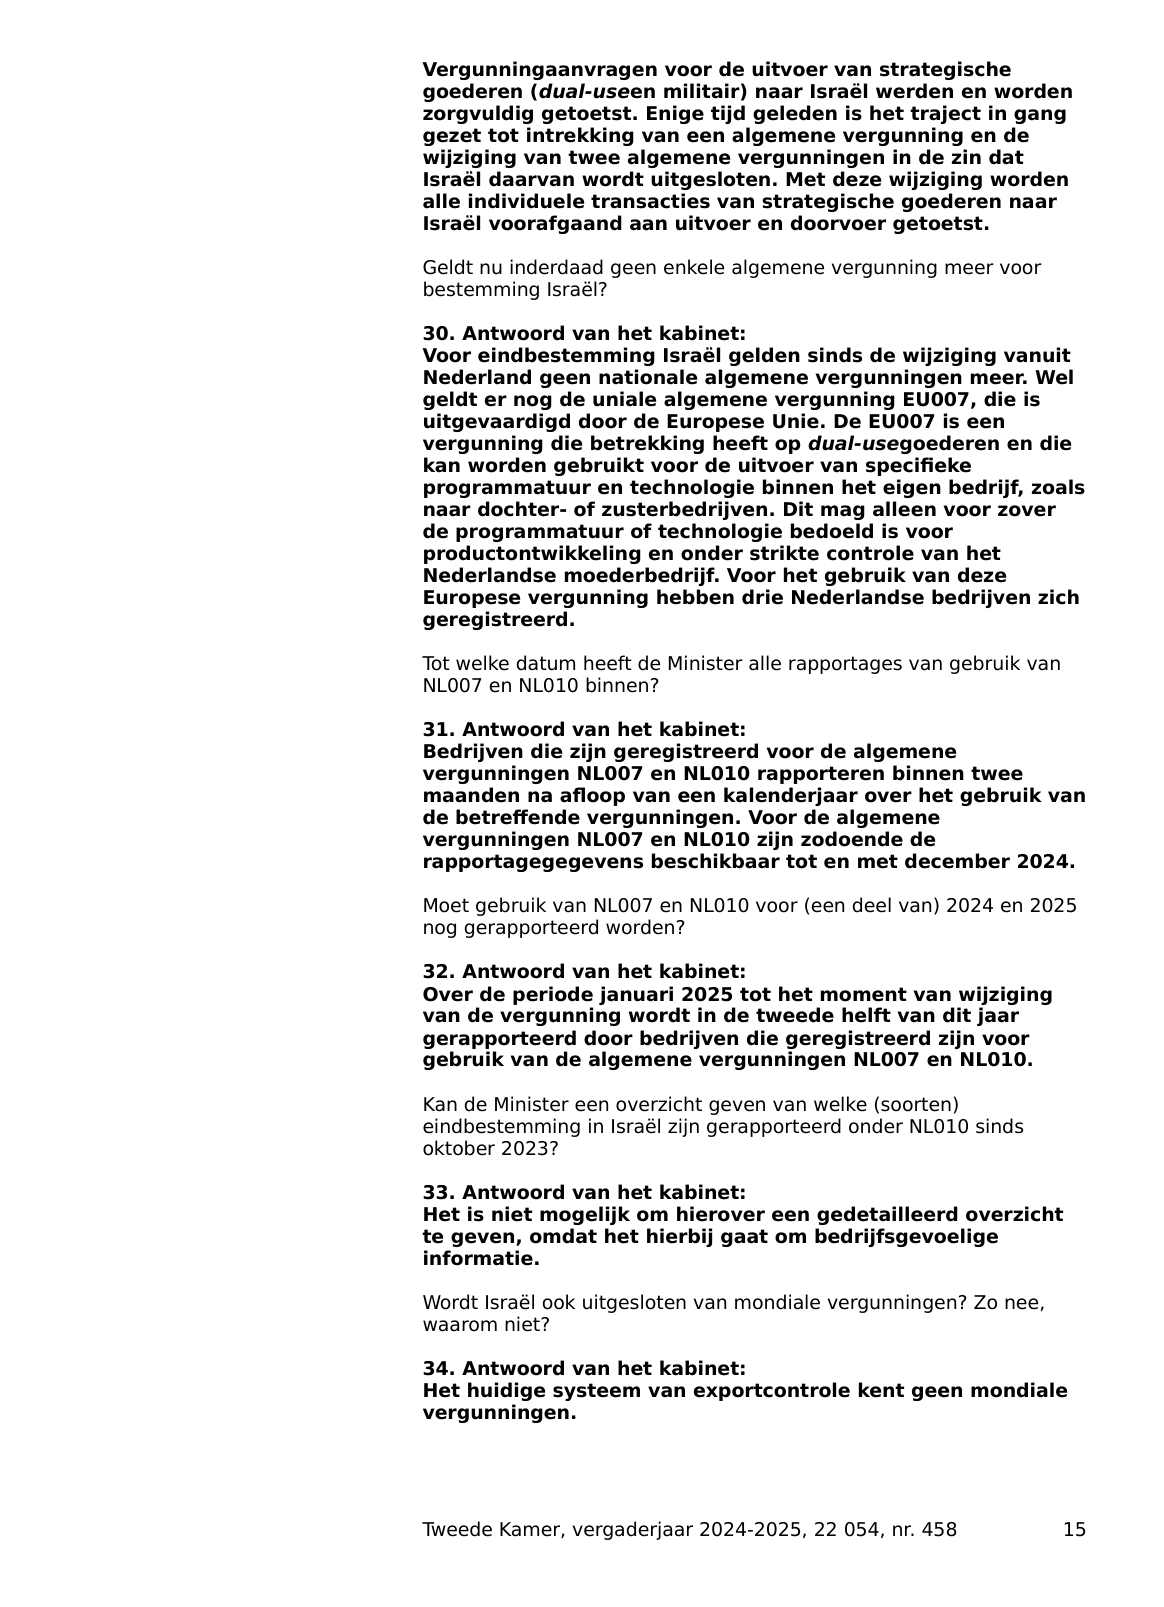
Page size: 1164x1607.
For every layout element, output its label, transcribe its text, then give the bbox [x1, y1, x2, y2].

text Over de periode januari 2025 tot het moment van wijziging van de vergunning wordt in de tweede helft van dit jaar gerapporteerd door bedrijven die geregistreerd zijn voor gebruik van de algemene vergunningen NL007 en NL010. [422, 983, 1087, 1071]
text Tot welke datum heeft de Minister alle rapportages van gebruik van NL007 en NL010 binnen? [422, 653, 1087, 697]
text Het huidige systeem van exportcontrole kent geen mondiale vergunningen. [422, 1380, 1087, 1424]
text Voor eindbestemming Israël gelden sinds de wijziging vanuit Nederland geen nationale algemene vergunningen meer. Wel geldt er nog de uniale algemene vergunning EU007, die is uitgevaardigd door de Europese Unie. De EU007 is een vergunning die betrekking heeft op dual-usegoederen en die kan worden gebruikt voor de uitvoer van specifieke programmatuur en technologie binnen het eigen bedrijf, zoals naar dochter- of zusterbedrijven. Dit mag alleen voor zover de programmatuur of technologie bedoeld is voor productontwikkeling en onder strikte controle van het Nederlandse moederbedrijf. Voor het gebruik van deze Europese vergunning hebben drie Nederlandse bedrijven zich geregistreerd. [422, 345, 1087, 631]
text 34. Antwoord van het kabinet: [422, 1358, 1087, 1380]
text Wordt Israël ook uitgesloten van mondiale vergunningen? Zo nee, waarom niet? [422, 1292, 1087, 1336]
text Bedrijven die zijn geregistreerd voor de algemene vergunningen NL007 en NL010 rapporteren binnen twee maanden na afloop van een kalenderjaar over het gebruik van de betreffende vergunningen. Voor de algemene vergunningen NL007 en NL010 zijn zodoende de rapportagegegevens beschikbaar tot en met december 2024. [422, 741, 1087, 873]
text 31. Antwoord van het kabinet: [422, 719, 1087, 741]
text Moet gebruik van NL007 en NL010 voor (een deel van) 2024 en 2025 nog gerapporteerd worden? [422, 895, 1087, 939]
text 30. Antwoord van het kabinet: [422, 323, 1087, 345]
text 32. Antwoord van het kabinet: [422, 961, 1087, 983]
text 33. Antwoord van het kabinet: [422, 1182, 1087, 1204]
text Geldt nu inderdaad geen enkele algemene vergunning meer voor bestemming Israël? [422, 257, 1087, 301]
text Het is niet mogelijk om hierover een gedetailleerd overzicht te geven, omdat het hierbij gaat om bedrijfsgevoelige informatie. [422, 1204, 1087, 1269]
text Kan de Minister een overzicht geven van welke (soorten) eindbestemming in Israël zijn gerapporteerd onder NL010 sinds oktober 2023? [422, 1093, 1087, 1159]
text Vergunningaanvragen voor de uitvoer van strategische goederen (dual-useen militair) naar Israël werden en worden zorgvuldig getoetst. Enige tijd geleden is het traject in gang gezet tot intrekking van een algemene vergunning en de wijziging van twee algemene vergunningen in de zin dat Israël daarvan wordt uitgesloten. Met deze wijziging worden alle individuele transacties van strategische goederen naar Israël voorafgaand aan uitvoer en doorvoer getoetst. [422, 59, 1087, 235]
